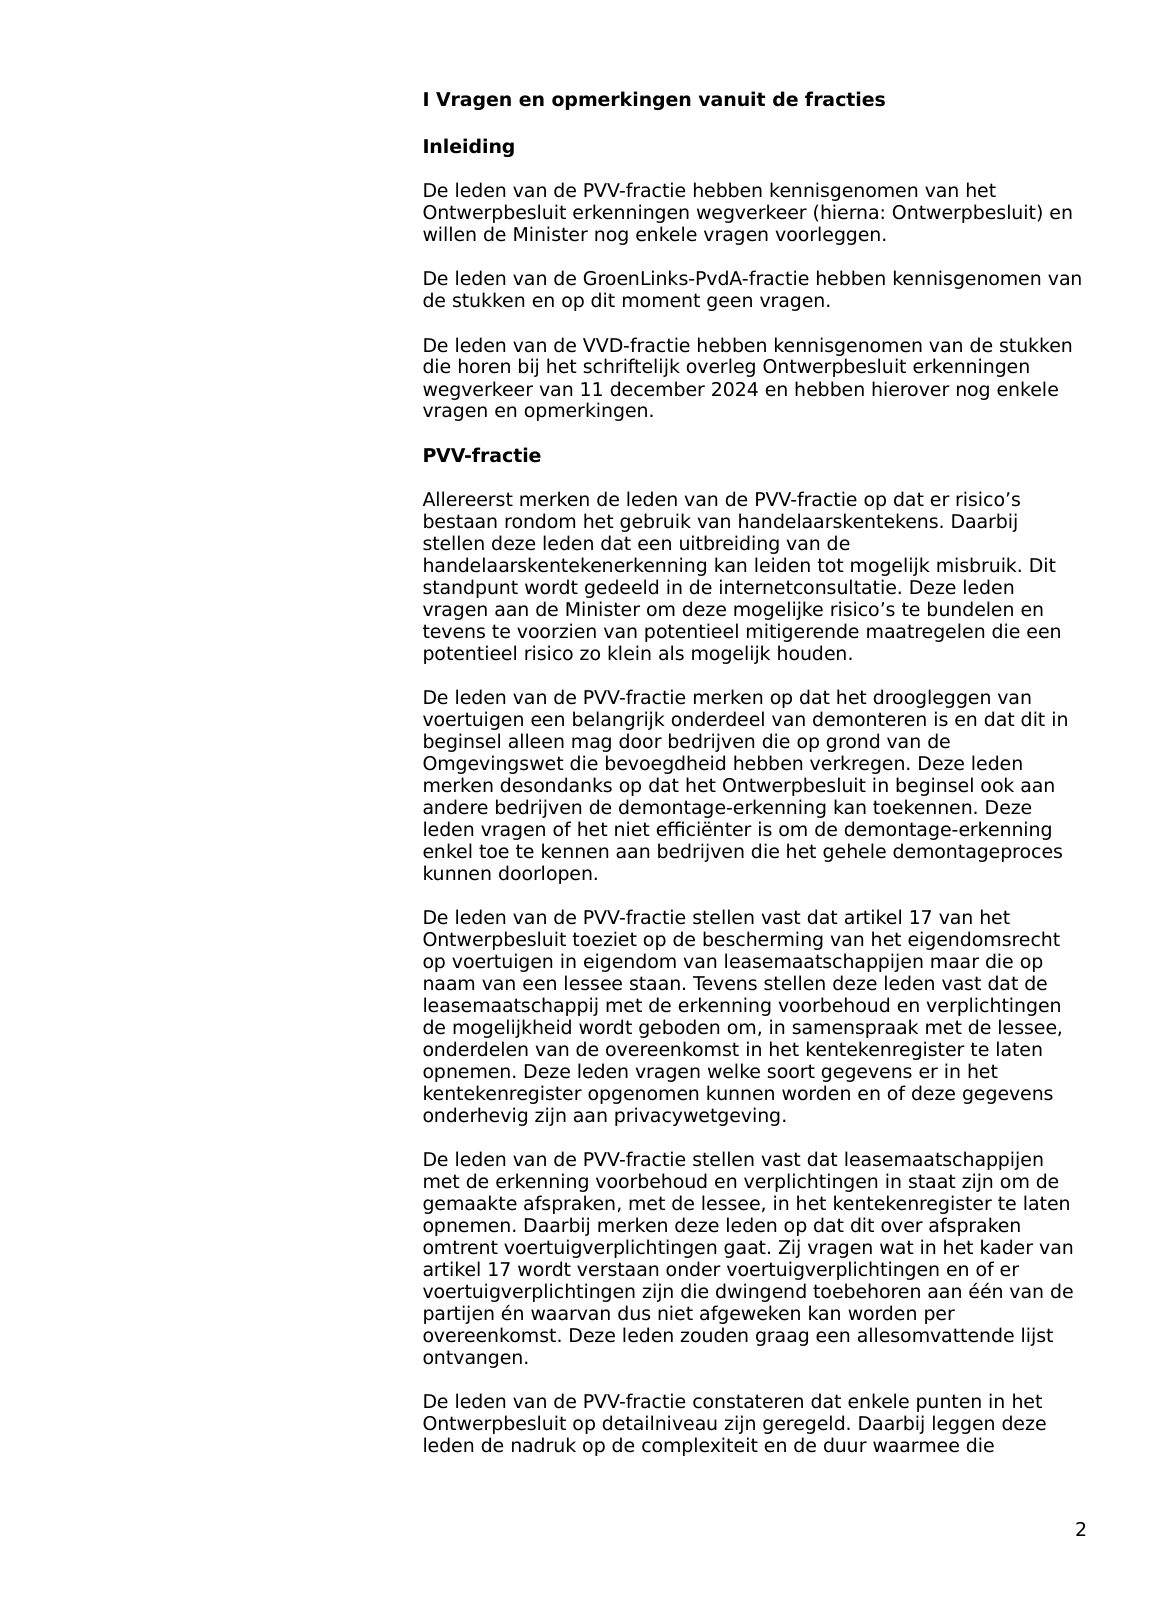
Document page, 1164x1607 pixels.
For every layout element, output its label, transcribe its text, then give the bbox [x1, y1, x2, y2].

text De leden van de PVV-fractie hebben kennisgenomen van het Ontwerpbesluit erkenningen wegverkeer (hierna: Ontwerpbesluit) en willen de Minister nog enkele vragen voorleggen. [422, 180, 1087, 246]
text De leden van de PVV-fractie merken op dat het droogleggen van voertuigen een belangrijk onderdeel van demonteren is en dat dit in beginsel alleen mag door bedrijven die op grond van de Omgevingswet die bevoegdheid hebben verkregen. Deze leden merken desondanks op dat het Ontwerpbesluit in beginsel ook aan andere bedrijven de demontage-erkenning kan toekennen. Deze leden vragen of het niet efficiënter is om de demontage-erkenning enkel toe te kennen aan bedrijven die het gehele demontageproces kunnen doorlopen. [422, 687, 1087, 884]
text De leden van de PVV-fractie stellen vast dat leasemaatschappijen met de erkenning voorbehoud en verplichtingen in staat zijn om de gemaakte afspraken, met de lessee, in het kentekenregister te laten opnemen. Daarbij merken deze leden op dat dit over afspraken omtrent voertuigverplichtingen gaat. Zij vragen wat in het kader van artikel 17 wordt verstaan onder voertuigverplichtingen en of er voertuigverplichtingen zijn die dwingend toebehoren aan één van de partijen én waarvan dus niet afgeweken kan worden per overeenkomst. Deze leden zouden graag een allesomvattende lijst ontvangen. [422, 1149, 1087, 1368]
text De leden van de VVD-fractie hebben kennisgenomen van de stukken die horen bij het schriftelijk overleg Ontwerpbesluit erkenningen wegverkeer van 11 december 2024 en hebben hierover nog enkele vragen en opmerkingen. [422, 334, 1087, 422]
text Allereerst merken de leden van de PVV-fractie op dat er risico’s bestaan rondom het gebruik van handelaarskentekens. Daarbij stellen deze leden dat een uitbreiding van de handelaarskentekenerkenning kan leiden tot mogelijk misbruik. Dit standpunt wordt gedeeld in de internetconsultatie. Deze leden vragen aan de Minister om deze mogelijke risico’s te bundelen en tevens te voorzien van potentieel mitigerende maatregelen die een potentieel risico zo klein als mogelijk houden. [422, 489, 1087, 664]
subtitle Inleiding [422, 136, 1087, 158]
text De leden van de PVV-fractie constateren dat enkele punten in het Ontwerpbesluit op detailniveau zijn geregeld. Daarbij leggen deze leden de nadruk op de complexiteit en de duur waarmee die [422, 1391, 1087, 1457]
text De leden van de PVV-fractie stellen vast dat artikel 17 van het Ontwerpbesluit toeziet op de bescherming van het eigendomsrecht op voertuigen in eigendom van leasemaatschappijen maar die op naam van een lessee staan. Tevens stellen deze leden vast dat de leasemaatschappij met de erkenning voorbehoud en verplichtingen de mogelijkheid wordt geboden om, in samenspraak met de lessee, onderdelen van de overeenkomst in het kentekenregister te laten opnemen. Deze leden vragen welke soort gegevens er in het kentekenregister opgenomen kunnen worden en of deze gegevens onderhevig zijn aan privacywetgeving. [422, 907, 1087, 1127]
subtitle PVV-fractie [422, 444, 1087, 467]
subtitle I Vragen en opmerkingen vanuit de fracties [422, 89, 1087, 111]
text De leden van de GroenLinks-PvdA-fractie hebben kennisgenomen van de stukken en op dit moment geen vragen. [422, 268, 1087, 312]
